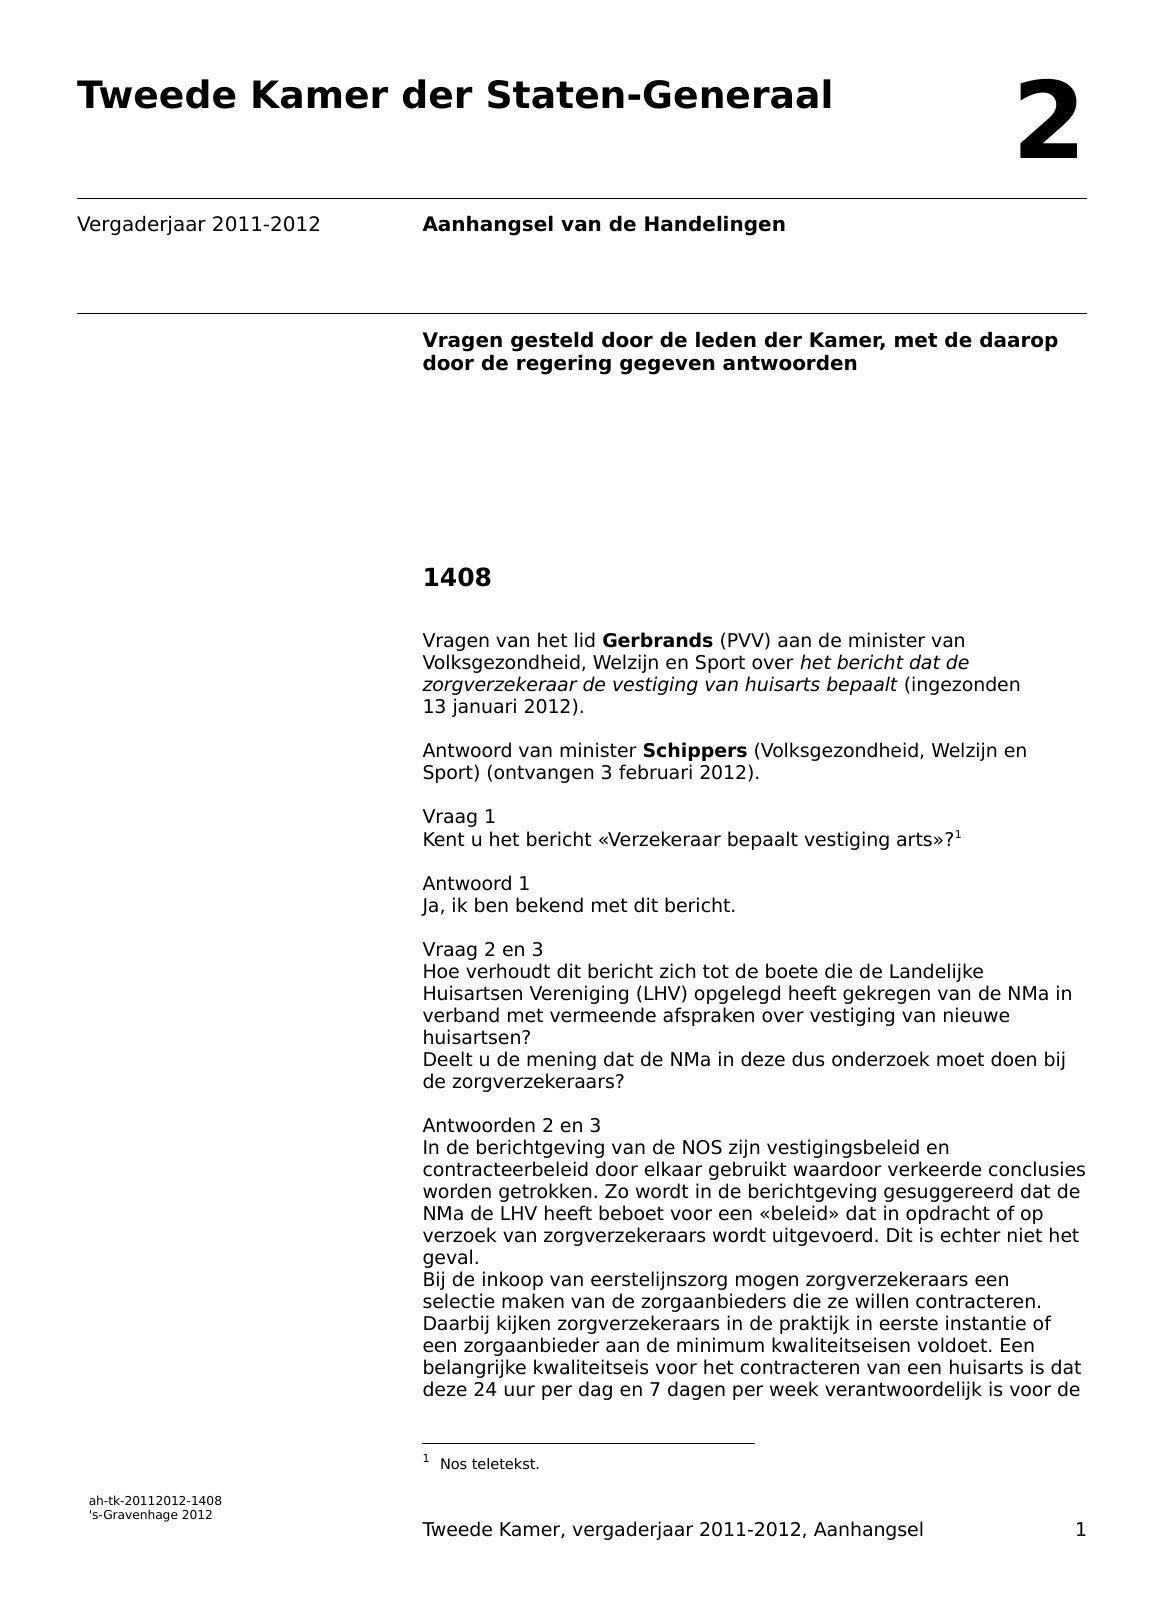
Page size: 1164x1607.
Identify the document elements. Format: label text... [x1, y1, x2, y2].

text Deelt u de mening dat de NMa in deze dus onderzoek moet doen bij de zorgverzekeraars? [422, 1049, 1087, 1093]
text Antwoord 1 [422, 873, 1087, 894]
text Hoe verhoudt dit bericht zich tot de boete die de Landelijke Huisartsen Vereniging (LHV) opgelegd heeft gekregen van de NMa in verband met vermeende afspraken over vestiging van nieuwe huisartsen? [422, 961, 1087, 1049]
text Vraag 2 en 3 [422, 939, 1087, 961]
text ah-tk-20112012-1408 [88, 1494, 323, 1508]
text Vraag 1 [422, 806, 1087, 828]
text Bij de inkoop van eerstelijnszorg mogen zorgverzekeraars een selectie maken van de zorgaanbieders die ze willen contracteren. Daarbij kijken zorgverzekeraars in de praktijk in eerste instantie of een zorgaanbieder aan de minimum kwaliteitseisen voldoet. Een belangrijke kwaliteitseis voor het contracteren van een huisarts is dat deze 24 uur per dag en 7 dagen per week verantwoordelijk is voor de [422, 1269, 1087, 1401]
table_cell Vergaderjaar 2011-2012 [77, 199, 422, 313]
text Antwoord van minister Schippers (Volksgezondheid, Welzijn en Sport) (ontvangen 3 februari 2012). [422, 740, 1087, 784]
text Nos teletekst. [422, 1452, 1087, 1474]
table_header Tweede Kamer der Staten-Generaal [77, 59, 886, 198]
table_cell Aanhangsel van de Handelingen [422, 199, 1087, 313]
text Ja, ik ben bekend met dit bericht. [422, 894, 1087, 917]
text Kent u het bericht «Verzekeraar bepaalt vestiging arts»? [422, 828, 1087, 850]
text 1408 [422, 563, 1087, 592]
table_cell [77, 314, 422, 375]
table_cell Vragen gesteld door de leden der Kamer, met de daarop door de regering gegeven antwoorden [422, 314, 1087, 375]
text In de berichtgeving van de NOS zijn vestigingsbeleid en contracteerbeleid door elkaar gebruikt waardoor verkeerde conclusies worden getrokken. Zo wordt in de berichtgeving gesuggereerd dat de NMa de LHV heeft beboet voor een «beleid» dat in opdracht of op verzoek van zorgverzekeraars wordt uitgevoerd. Dit is echter niet het geval. [422, 1137, 1087, 1269]
text 's-Gravenhage 2012 [88, 1508, 323, 1522]
table_header 2 [886, 59, 1087, 198]
text Vragen van het lid Gerbrands (PVV) aan de minister van Volksgezondheid, Welzijn en Sport over het bericht dat de zorgverzekeraar de vestiging van huisarts bepaalt (ingezonden 13 januari 2012). [422, 630, 1087, 718]
text Antwoorden 2 en 3 [422, 1115, 1087, 1137]
